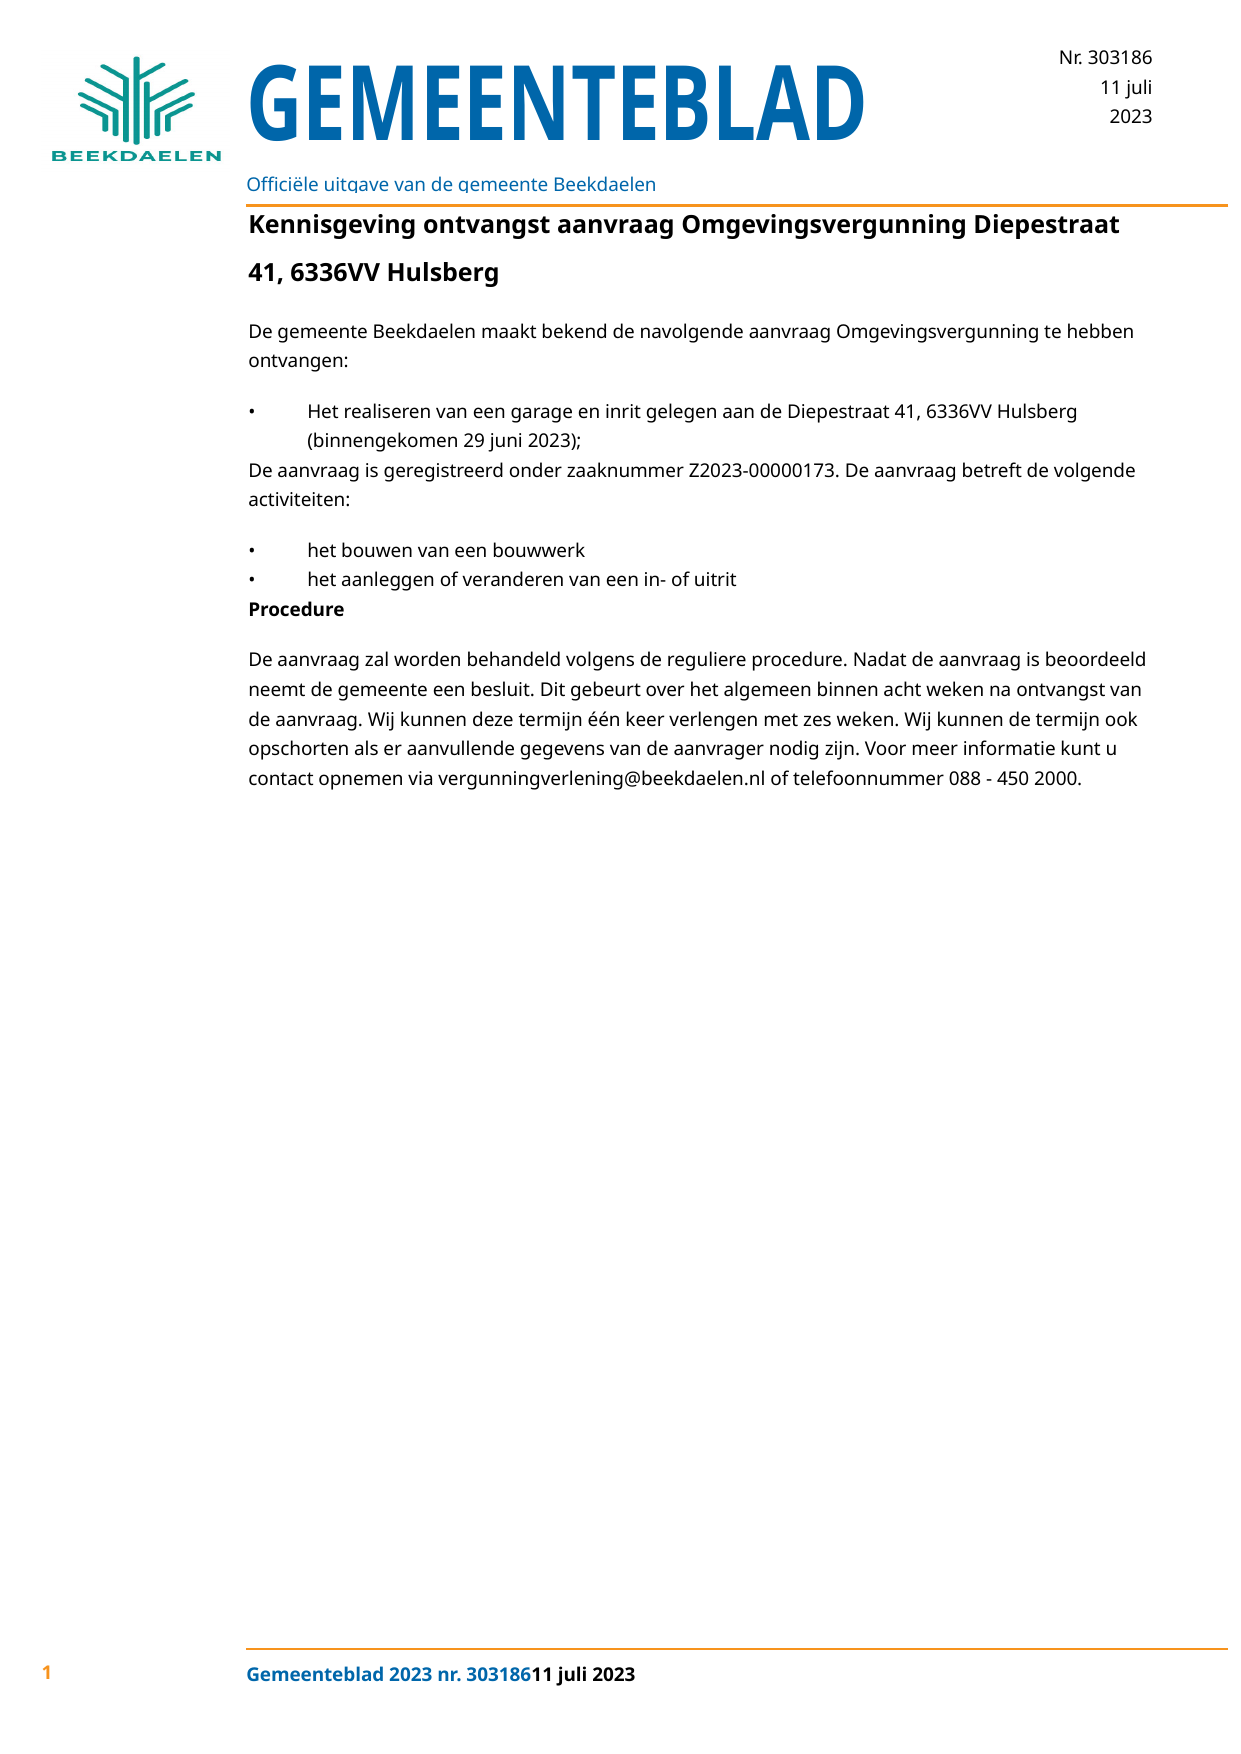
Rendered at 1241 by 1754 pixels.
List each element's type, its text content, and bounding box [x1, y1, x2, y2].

picture [41, 47, 231, 172]
text De aanvraag zal worden behandeld volgens de reguliere procedure. Nadat de aanvraag is beoordeeld neemt de gemeente een besluit. Dit gebeurt over het algemeen binnen acht weken na ontvangst van de aanvraag. Wij kunnen deze termijn één keer verlengen met zes weken. Wij kunnen de termijn ook opschorten als er aanvullende gegevens van de aanvrager nodig zijn. Voor meer informatie kunt u contact opnemen via vergunningverlening@beekdaelen.nl of telefoonnummer 088 - 450 2000. [248, 647, 1152, 791]
text Procedure [248, 596, 1152, 622]
text Kennisgeving ontvangst aanvraag Omgevingsvergunning Diepestraat 41, 6336VV Hulsberg [248, 207, 1152, 288]
text De gemeente Beekdaelen maakt bekend de navolgende aanvraag Omgevingsvergunning te hebben ontvangen: [248, 318, 1152, 373]
list het aanleggen of veranderen van een in- of uitrit [248, 567, 1152, 592]
list Het realiseren van een garage en inrit gelegen aan de Diepestraat 41, 6336VV Hulsberg (binnengekomen 29 juni 2023); [248, 398, 1152, 453]
list het bouwen van een bouwwerk [248, 537, 1152, 563]
text De aanvraag is geregistreerd onder zaaknummer Z2023-00000173. De aanvraag betreft de volgende activiteiten: [248, 457, 1152, 512]
